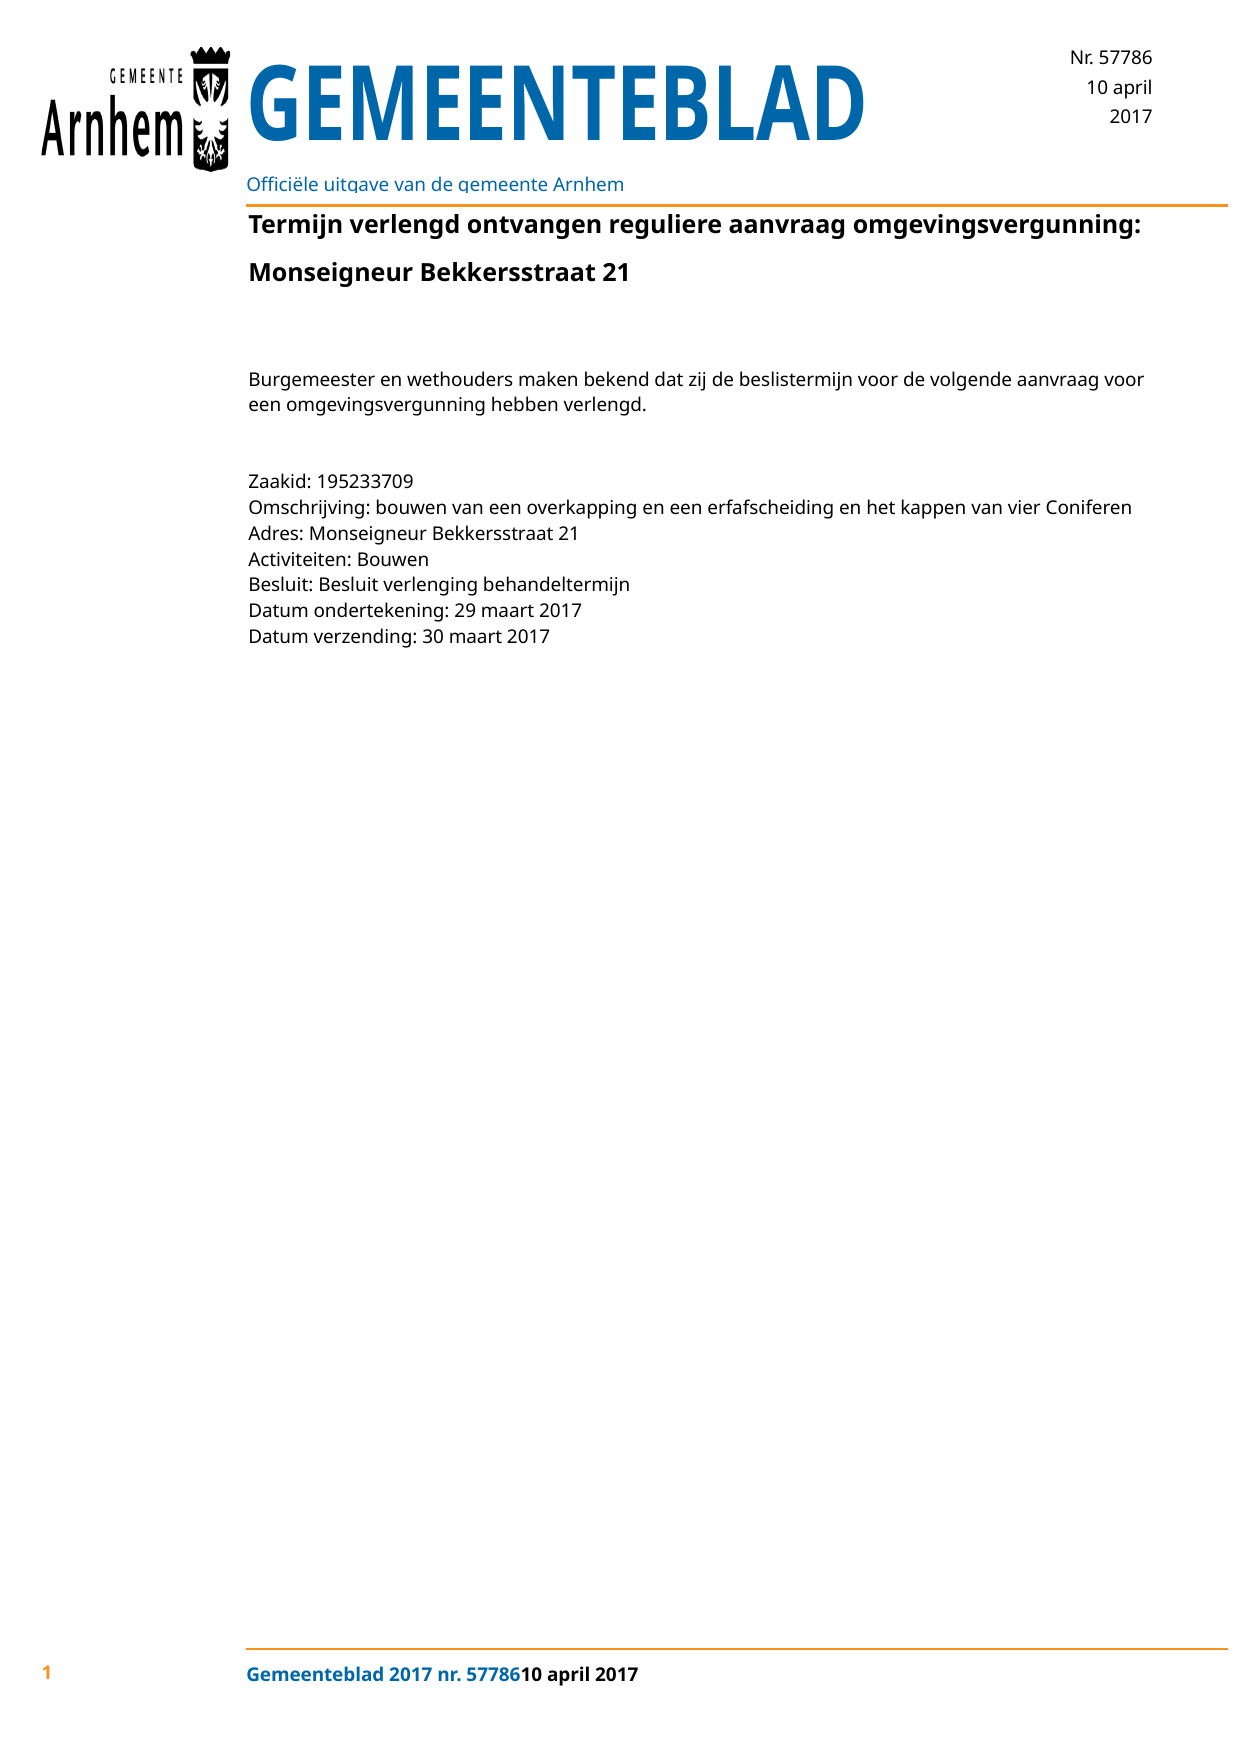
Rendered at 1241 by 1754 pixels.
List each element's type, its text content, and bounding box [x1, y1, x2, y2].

text Burgemeester en wethouders maken bekend dat zij de beslistermijn voor de volgende aanvraag voor een omgevingsvergunning hebben verlengd. [248, 366, 1152, 417]
text Omschrijving: bouwen van een overkapping en een erfafscheiding en het kappen van vier Coniferen [248, 494, 1152, 520]
text Adres: Monseigneur Bekkersstraat 21 [248, 520, 1152, 546]
picture [41, 47, 231, 172]
text Besluit: Besluit verlenging behandeltermijn [248, 572, 1152, 597]
text Activiteiten: Bouwen [248, 546, 1152, 572]
text Datum ondertekening: 29 maart 2017 [248, 597, 1152, 623]
text Termijn verlengd ontvangen reguliere aanvraag omgevingsvergunning: Monseigneur Bekkersstraat 21 [248, 207, 1152, 288]
text Zaakid: 195233709 [248, 469, 1152, 494]
text Datum verzending: 30 maart 2017 [248, 623, 1152, 649]
